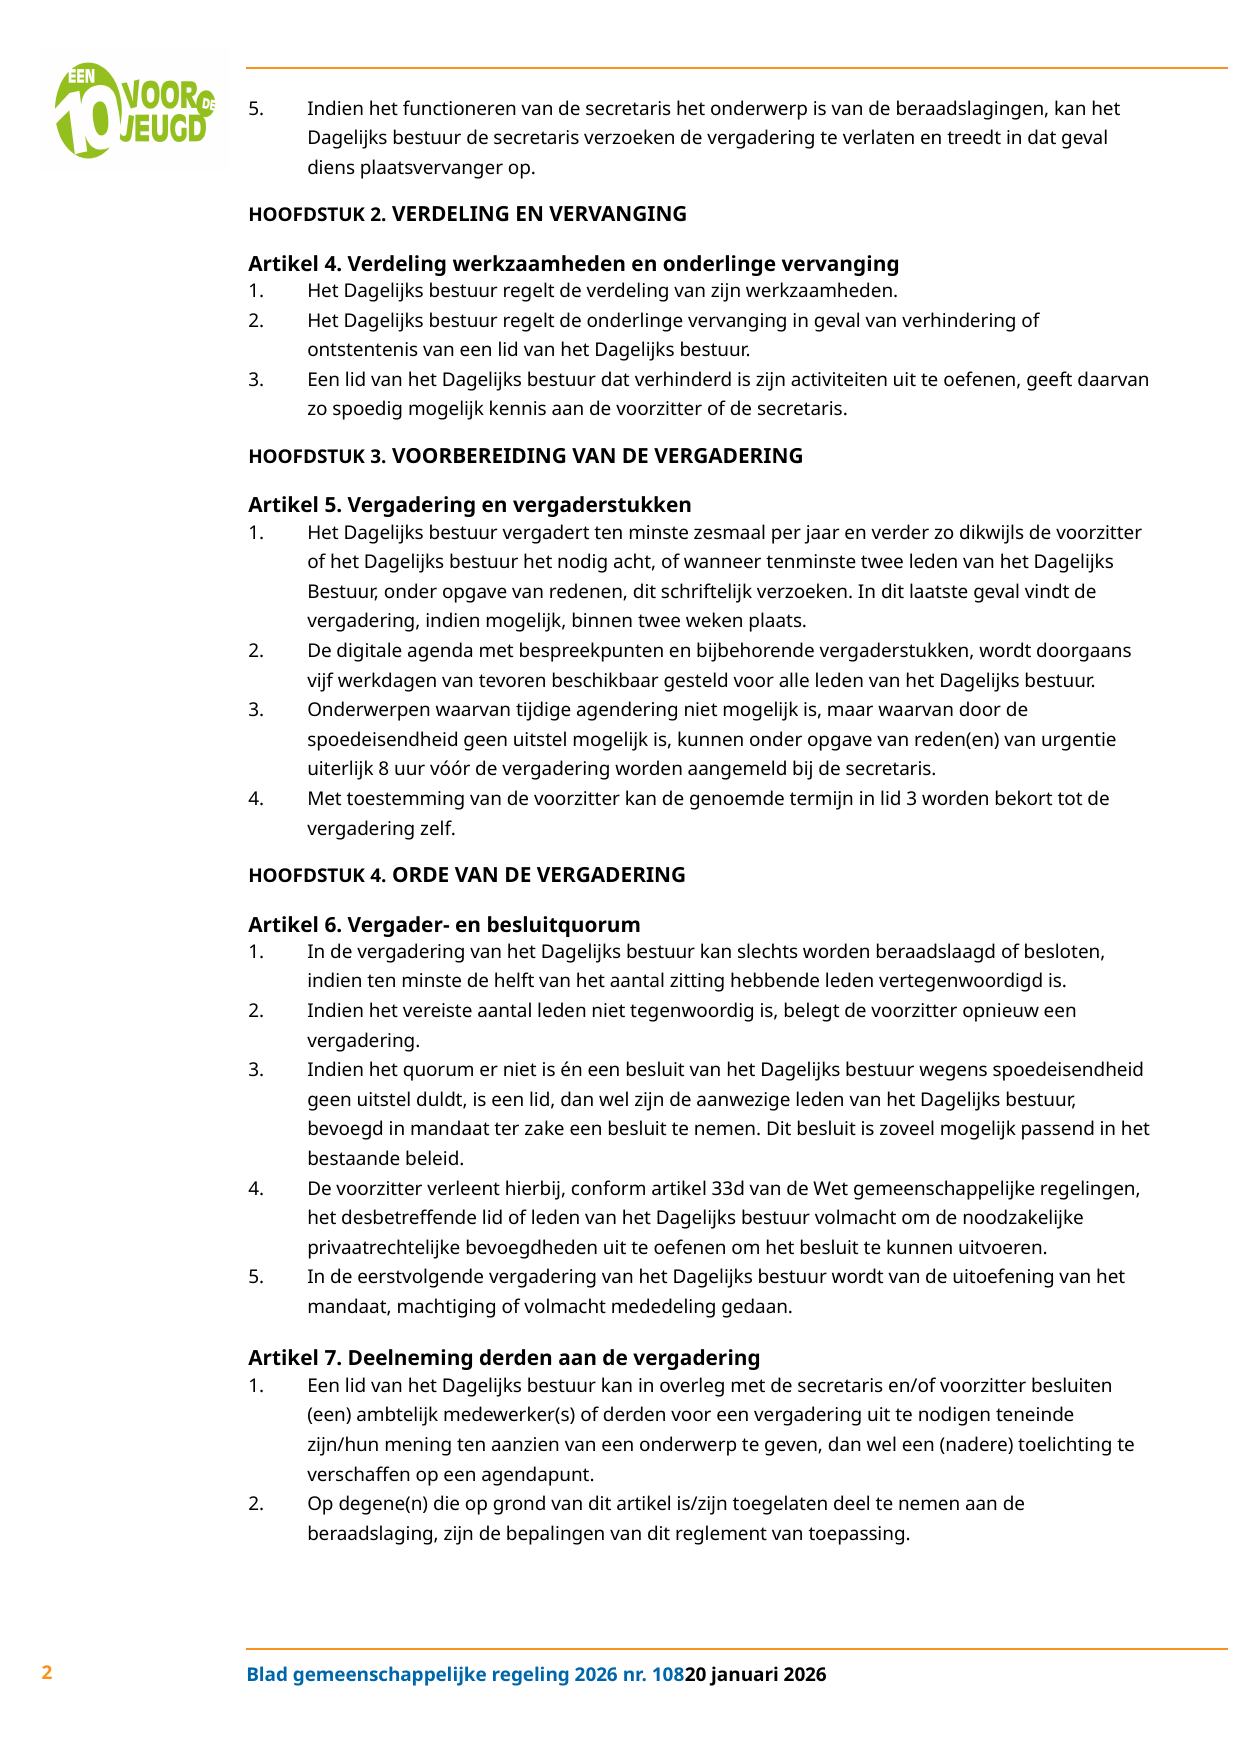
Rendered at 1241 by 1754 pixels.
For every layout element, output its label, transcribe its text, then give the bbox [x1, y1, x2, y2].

list Met toestemming van de voorzitter kan de genoemde termijn in lid 3 worden bekort tot de vergadering zelf. [248, 785, 1152, 841]
list Onderwerpen waarvan tijdige agendering niet mogelijk is, maar waarvan door de spoedeisendheid geen uitstel mogelijk is, kunnen onder opgave van reden(en) van urgentie uiterlijk 8 uur vóór de vergadering worden aangemeld bij de secretaris. [248, 696, 1152, 781]
list De digitale agenda met bespreekpunten en bijbehorende vergaderstukken, wordt doorgaans vijf werkdagen van tevoren beschikbaar gesteld voor alle leden van het Dagelijks bestuur. [248, 637, 1152, 693]
text Artikel 6. Vergader- en besluitquorum [248, 910, 1152, 938]
list Indien het functioneren van de secretaris het onderwerp is van de beraadslagingen, kan het Dagelijks bestuur de secretaris verzoeken de vergadering te verlaten en treedt in dat geval diens plaatsvervanger op. [248, 95, 1152, 180]
list In de vergadering van het Dagelijks bestuur kan slechts worden beraadslaagd of besloten, indien ten minste de helft van het aantal zitting hebbende leden vertegenwoordigd is. [248, 938, 1152, 993]
list Een lid van het Dagelijks bestuur dat verhinderd is zijn activiteiten uit te oefenen, geeft daarvan zo spoedig mogelijk kennis aan de voorzitter of de secretaris. [248, 366, 1152, 421]
list In de eerstvolgende vergadering van het Dagelijks bestuur wordt van de uitoefening van het mandaat, machtiging of volmacht mededeling gedaan. [248, 1263, 1152, 1319]
text Artikel 5. Vergadering en vergaderstukken [248, 491, 1152, 519]
text Artikel 7. Deelneming derden aan de vergadering [248, 1343, 1152, 1372]
list Een lid van het Dagelijks bestuur kan in overleg met de secretaris en/of voorzitter besluiten (een) ambtelijk medewerker(s) of derden voor een vergadering uit te nodigen teneinde zijn/hun mening ten aanzien van een onderwerp te geven, dan wel een (nadere) toelichting te verschaffen op een agendapunt. [248, 1372, 1152, 1486]
text HOOFDSTUK 2. VERDELING EN VERVANGING [248, 199, 1152, 228]
text HOOFDSTUK 4. ORDE VAN DE VERGADERING [248, 860, 1152, 889]
list De voorzitter verleent hierbij, conform artikel 33d van de Wet gemeenschappelijke regelingen, het desbetreffende lid of leden van het Dagelijks bestuur volmacht om de noodzakelijke privaatrechtelijke bevoegdheden uit te oefenen om het besluit te kunnen uitvoeren. [248, 1175, 1152, 1260]
list Op degene(n) die op grond van dit artikel is/zijn toegelaten deel te nemen aan de beraadslaging, zijn de bepalingen van dit reglement van toepassing. [248, 1490, 1152, 1546]
list Indien het vereiste aantal leden niet tegenwoordig is, belegt de voorzitter opnieuw een vergadering. [248, 997, 1152, 1053]
list Het Dagelijks bestuur vergadert ten minste zesmaal per jaar en verder zo dikwijls de voorzitter of het Dagelijks bestuur het nodig acht, of wanneer tenminste twee leden van het Dagelijks Bestuur, onder opgave van redenen, dit schriftelijk verzoeken. In dit laatste geval vindt de vergadering, indien mogelijk, binnen twee weken plaats. [248, 519, 1152, 633]
list Indien het quorum er niet is én een besluit van het Dagelijks bestuur wegens spoedeisendheid geen uitstel duldt, is een lid, dan wel zijn de aanwezige leden van het Dagelijks bestuur, bevoegd in mandaat ter zake een besluit te nemen. Dit besluit is zoveel mogelijk passend in het bestaande beleid. [248, 1056, 1152, 1171]
list Het Dagelijks bestuur regelt de verdeling van zijn werkzaamheden. [248, 277, 1152, 303]
list Het Dagelijks bestuur regelt de onderlinge vervanging in geval van verhindering of ontstentenis van een lid van het Dagelijks bestuur. [248, 307, 1152, 362]
text HOOFDSTUK 3. VOORBEREIDING VAN DE VERGADERING [248, 441, 1152, 470]
picture [41, 47, 231, 172]
text Artikel 4. Verdeling werkzaamheden en onderlinge vervanging [248, 249, 1152, 277]
